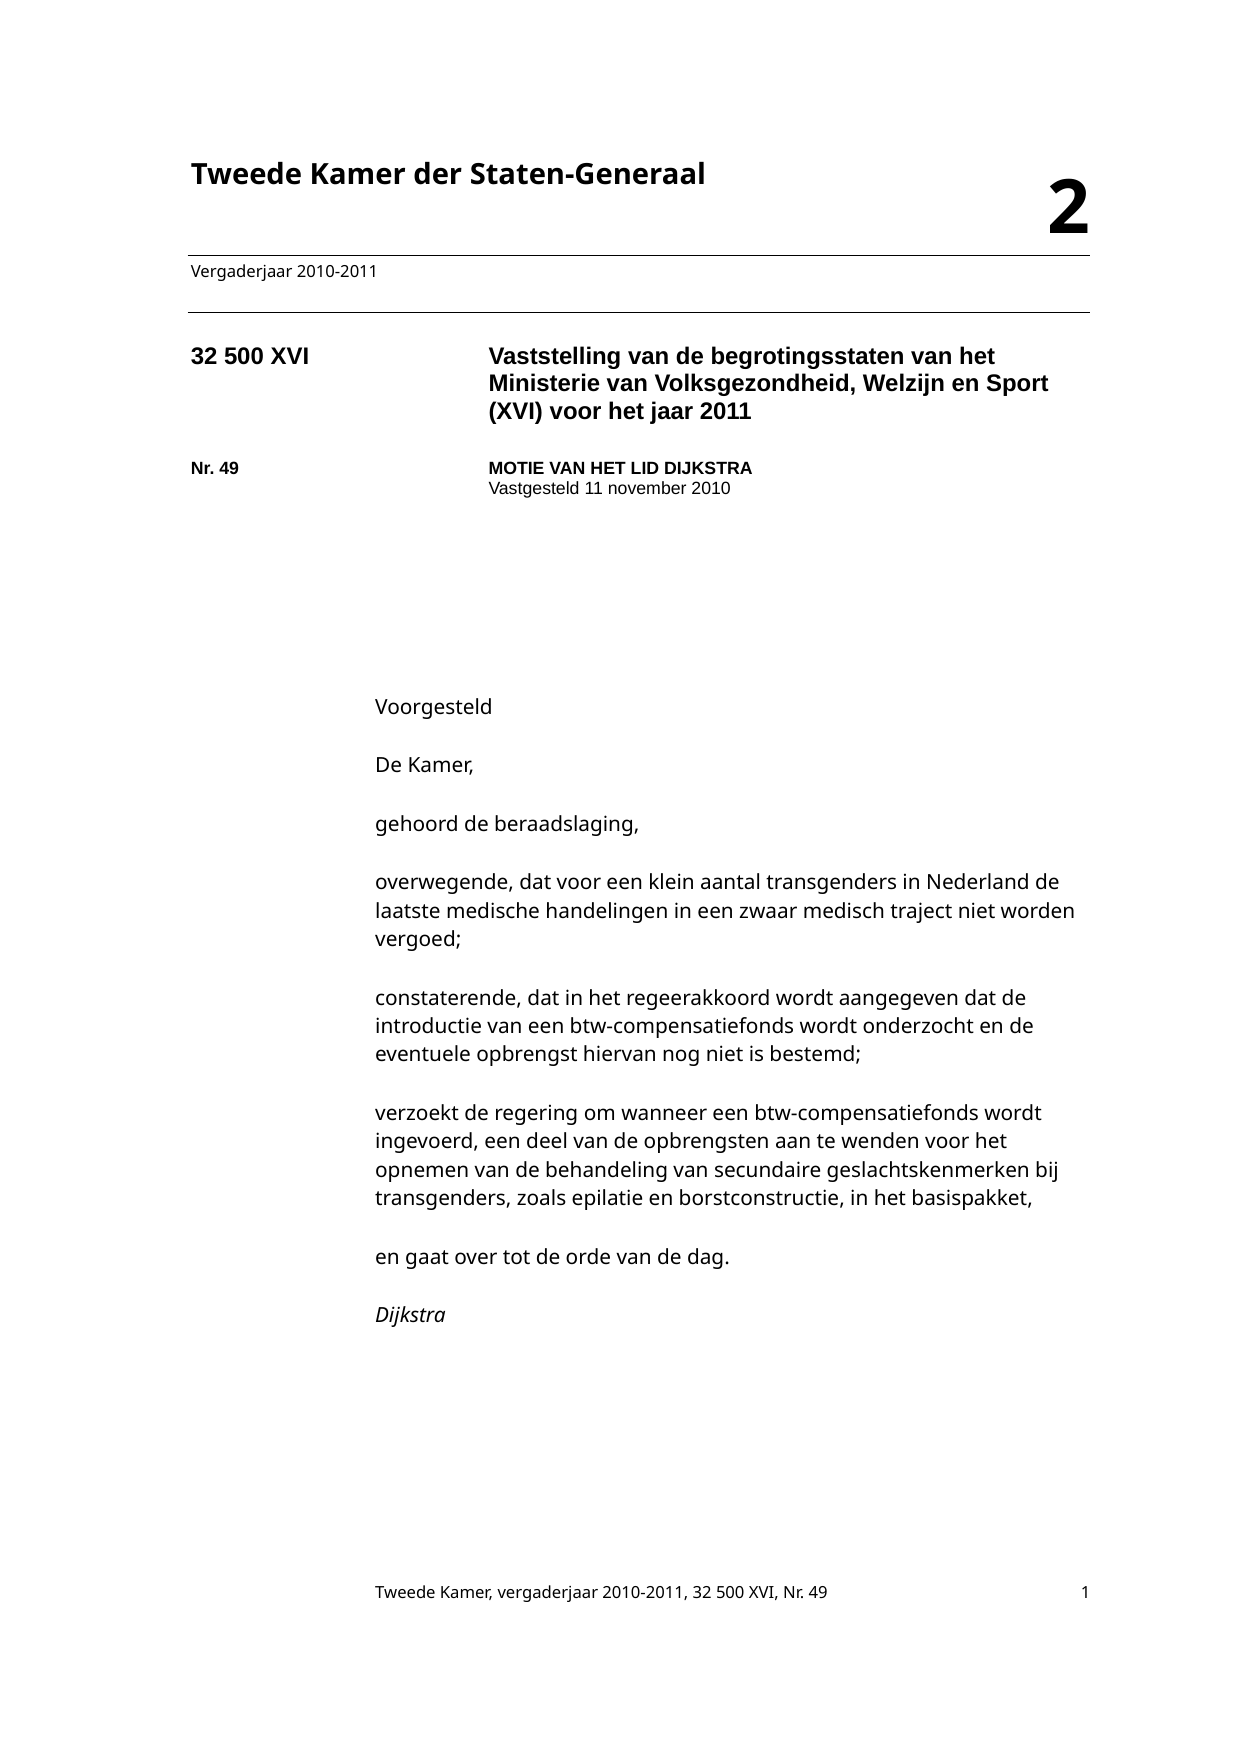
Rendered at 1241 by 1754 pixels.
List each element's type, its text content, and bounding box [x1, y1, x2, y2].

table_cell MOTIE VAN HET LID DIJKSTRA Vastgesteld 11 november 2010 [485, 455, 1090, 573]
table_cell 32 500 XVI [188, 339, 485, 454]
text Dijkstra [375, 1300, 1090, 1329]
table_cell [485, 256, 1090, 312]
table_cell Vergaderjaar 2010-2011 [188, 256, 485, 312]
text overwegende, dat voor een klein aantal transgenders in Nederland de laatste medische handelingen in een zwaar medisch traject niet worden vergoed; [375, 867, 1090, 953]
text gehoord de beraadslaging, [375, 809, 1090, 837]
table_cell Vaststelling van de begrotingsstaten van het Ministerie van Volksgezondheid, Welzijn en Sport (XVI) voor het jaar 2011 [485, 339, 1090, 454]
text Voorgesteld [375, 692, 1090, 721]
table_cell Nr. 49 [188, 455, 485, 573]
text De Kamer, [375, 751, 1090, 779]
table_cell [485, 313, 1090, 339]
table_cell [188, 313, 485, 339]
text constaterende, dat in het regeerakkoord wordt aangegeven dat de introductie van een btw-compensatiefonds wordt onderzocht en de eventuele opbrengst hiervan nog niet is bestemd; [375, 983, 1090, 1068]
text verzoekt de regering om wanneer een btw-compensatiefonds wordt ingevoerd, een deel van de opbrengsten aan te wenden voor het opnemen van de behandeling van secundaire geslachtskenmerken bij transgenders, zoals epilatie en borstconstructie, in het basispakket, [375, 1098, 1090, 1212]
text en gaat over tot de orde van de dag. [375, 1242, 1090, 1270]
table_header 2 [910, 150, 1090, 255]
table_header Tweede Kamer der Staten-Generaal [188, 150, 909, 255]
